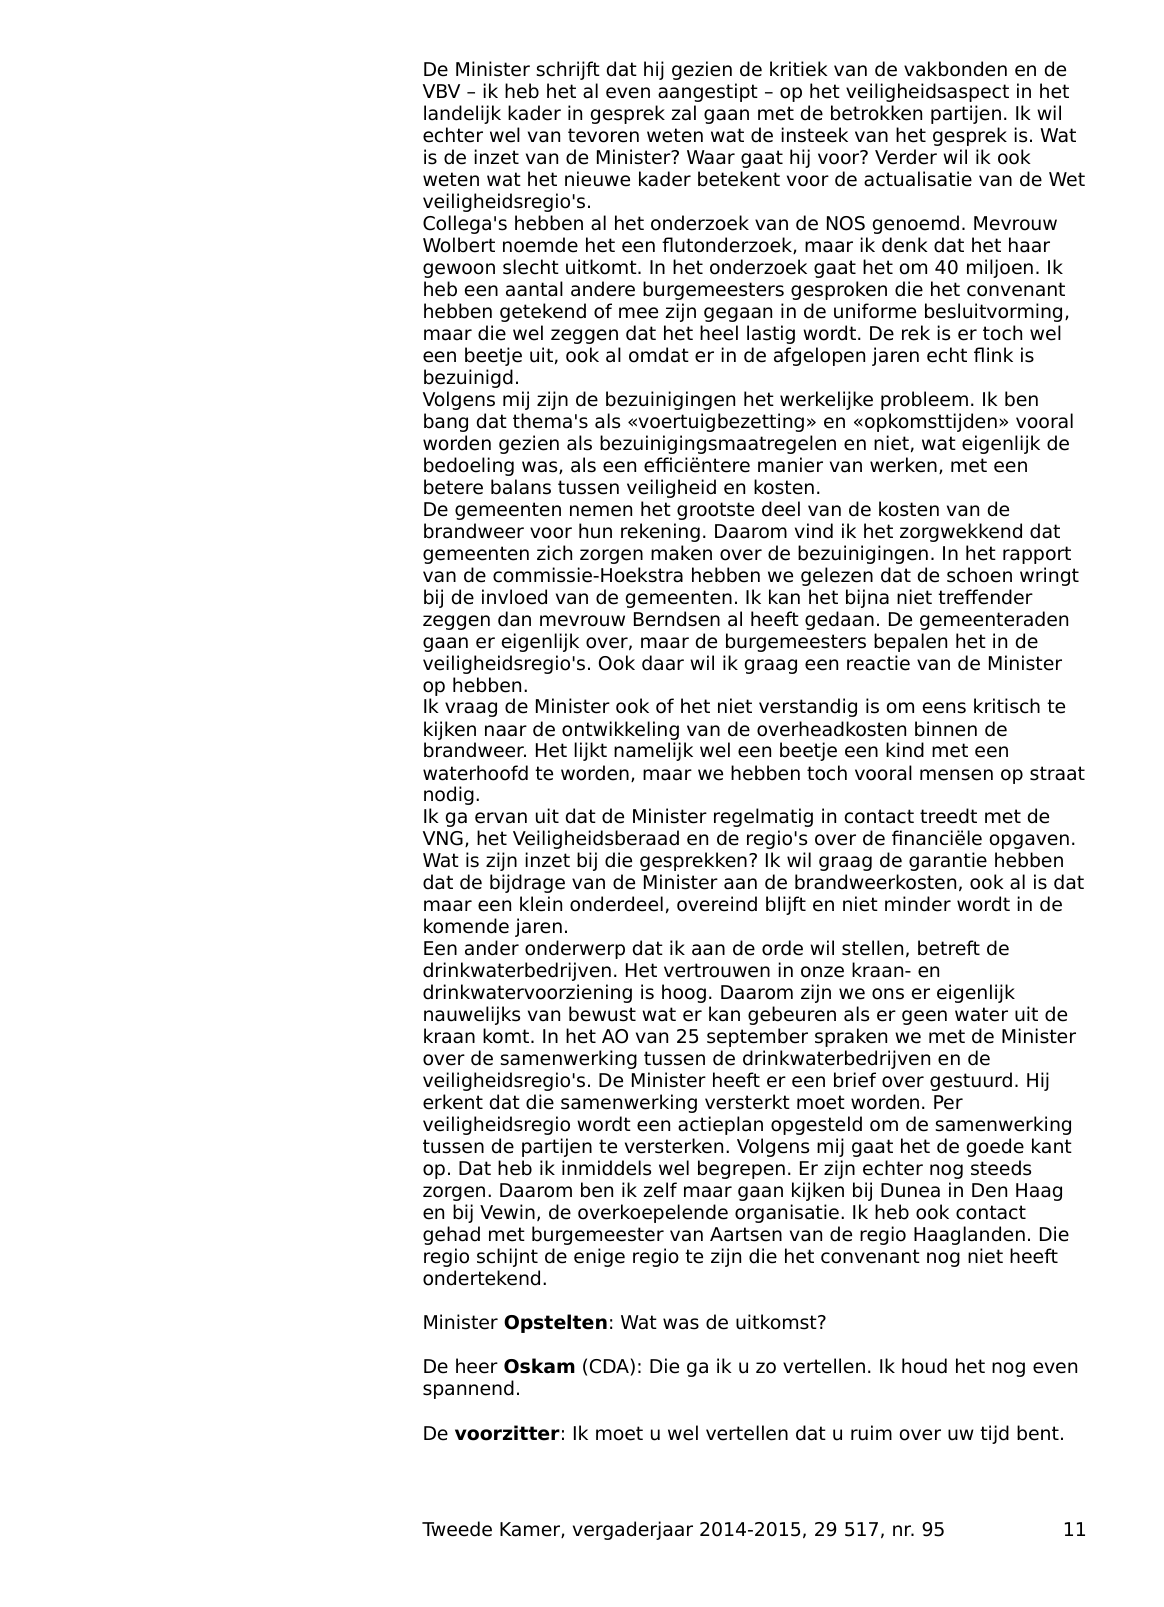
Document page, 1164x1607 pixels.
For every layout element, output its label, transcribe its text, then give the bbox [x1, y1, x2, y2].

text Ik vraag de Minister ook of het niet verstandig is om eens kritisch te kijken naar de ontwikkeling van de overheadkosten binnen de brandweer. Het lijkt namelijk wel een beetje een kind met een waterhoofd te worden, maar we hebben toch vooral mensen op straat nodig. [422, 696, 1087, 806]
text Minister Opstelten: Wat was de uitkomst? [422, 1312, 1087, 1334]
text Ik ga ervan uit dat de Minister regelmatig in contact treedt met de VNG, het Veiligheidsberaad en de regio's over de financiële opgaven. Wat is zijn inzet bij die gesprekken? Ik wil graag de garantie hebben dat de bijdrage van de Minister aan de brandweerkosten, ook al is dat maar een klein onderdeel, overeind blijft en niet minder wordt in de komende jaren. [422, 806, 1087, 938]
text Collega's hebben al het onderzoek van de NOS genoemd. Mevrouw Wolbert noemde het een flutonderzoek, maar ik denk dat het haar gewoon slecht uitkomt. In het onderzoek gaat het om 40 miljoen. Ik heb een aantal andere burgemeesters gesproken die het convenant hebben getekend of mee zijn gegaan in de uniforme besluitvorming, maar die wel zeggen dat het heel lastig wordt. De rek is er toch wel een beetje uit, ook al omdat er in de afgelopen jaren echt flink is bezuinigd. [422, 213, 1087, 389]
text De voorzitter: Ik moet u wel vertellen dat u ruim over uw tijd bent. [422, 1422, 1087, 1444]
text De heer Oskam (CDA): Die ga ik u zo vertellen. Ik houd het nog even spannend. [422, 1356, 1087, 1400]
text De Minister schrijft dat hij gezien de kritiek van de vakbonden en de VBV – ik heb het al even aangestipt – op het veiligheidsaspect in het landelijk kader in gesprek zal gaan met de betrokken partijen. Ik wil echter wel van tevoren weten wat de insteek van het gesprek is. Wat is de inzet van de Minister? Waar gaat hij voor? Verder wil ik ook weten wat het nieuwe kader betekent voor de actualisatie van de Wet veiligheidsregio's. [422, 59, 1087, 213]
text Een ander onderwerp dat ik aan de orde wil stellen, betreft de drinkwaterbedrijven. Het vertrouwen in onze kraan- en drinkwatervoorziening is hoog. Daarom zijn we ons er eigenlijk nauwelijks van bewust wat er kan gebeuren als er geen water uit de kraan komt. In het AO van 25 september spraken we met de Minister over de samenwerking tussen de drinkwaterbedrijven en de veiligheidsregio's. De Minister heeft er een brief over gestuurd. Hij erkent dat die samenwerking versterkt moet worden. Per veiligheidsregio wordt een actieplan opgesteld om de samenwerking tussen de partijen te versterken. Volgens mij gaat het de goede kant op. Dat heb ik inmiddels wel begrepen. Er zijn echter nog steeds zorgen. Daarom ben ik zelf maar gaan kijken bij Dunea in Den Haag en bij Vewin, de overkoepelende organisatie. Ik heb ook contact gehad met burgemeester van Aartsen van de regio Haaglanden. Die regio schijnt de enige regio te zijn die het convenant nog niet heeft ondertekend. [422, 938, 1087, 1290]
text Volgens mij zijn de bezuinigingen het werkelijke probleem. Ik ben bang dat thema's als «voertuigbezetting» en «opkomsttijden» vooral worden gezien als bezuinigingsmaatregelen en niet, wat eigenlijk de bedoeling was, als een efficiëntere manier van werken, met een betere balans tussen veiligheid en kosten. [422, 389, 1087, 499]
text De gemeenten nemen het grootste deel van de kosten van de brandweer voor hun rekening. Daarom vind ik het zorgwekkend dat gemeenten zich zorgen maken over de bezuinigingen. In het rapport van de commissie-Hoekstra hebben we gelezen dat de schoen wringt bij de invloed van de gemeenten. Ik kan het bijna niet treffender zeggen dan mevrouw Berndsen al heeft gedaan. De gemeenteraden gaan er eigenlijk over, maar de burgemeesters bepalen het in de veiligheidsregio's. Ook daar wil ik graag een reactie van de Minister op hebben. [422, 499, 1087, 696]
